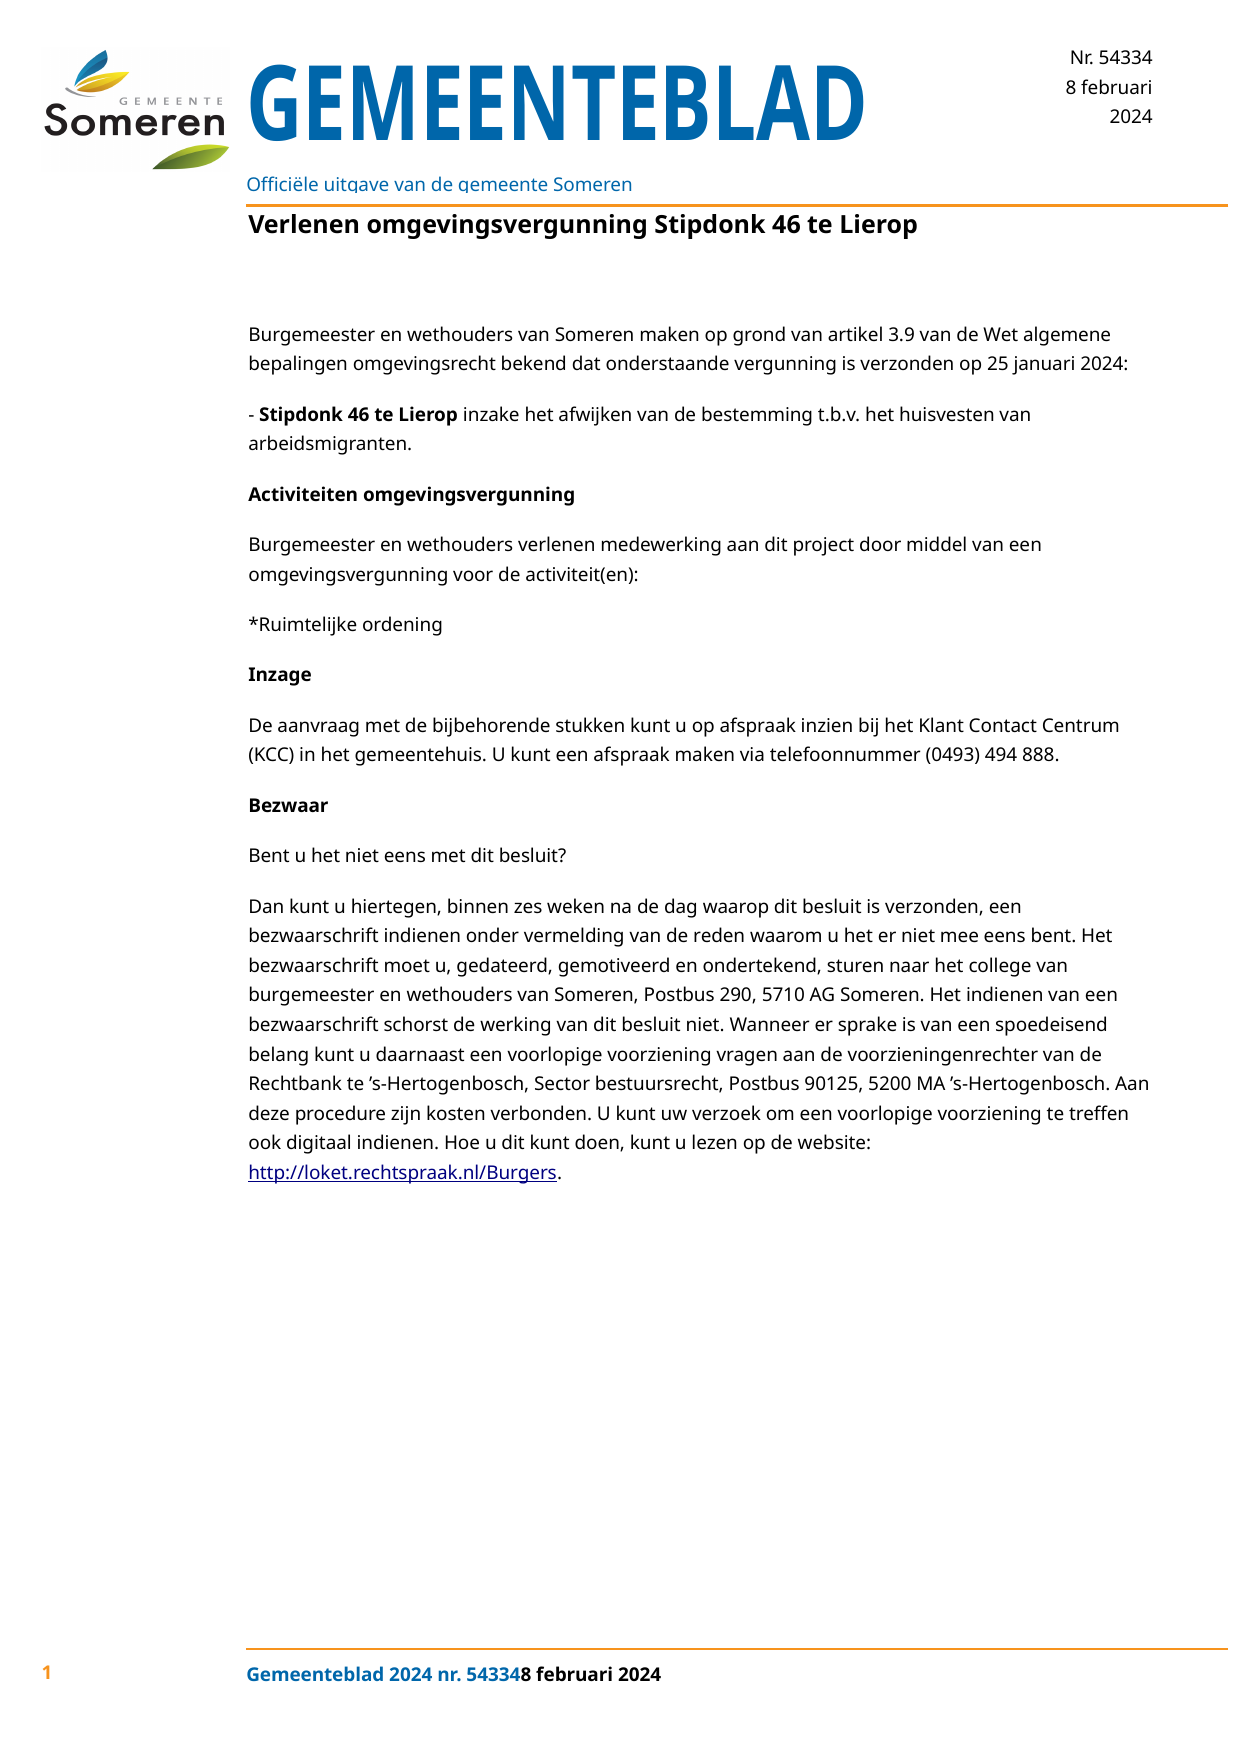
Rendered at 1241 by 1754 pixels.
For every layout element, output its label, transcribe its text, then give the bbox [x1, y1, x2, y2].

text Bent u het niet eens met dit besluit? [248, 842, 1152, 868]
text Activiteiten omgevingsvergunning [248, 481, 1152, 506]
text Bezwaar [248, 792, 1152, 818]
text - Stipdonk 46 te Lierop inzake het afwijken van de bestemming t.b.v. het huisvesten van arbeidsmigranten. [248, 401, 1152, 456]
text Verlenen omgevingsvergunning Stipdonk 46 te Lierop [248, 207, 1152, 241]
text Inzage [248, 662, 1152, 687]
text *Ruimtelijke ordening [248, 611, 1152, 637]
picture [41, 47, 231, 172]
text Burgemeester en wethouders van Someren maken op grond van artikel 3.9 van de Wet algemene bepalingen omgevingsrecht bekend dat onderstaande vergunning is verzonden op 25 januari 2024: [248, 321, 1152, 376]
text Dan kunt u hiertegen, binnen zes weken na de dag waarop dit besluit is verzonden, een bezwaarschrift indienen onder vermelding van de reden waarom u het er niet mee eens bent. Het bezwaarschrift moet u, gedateerd, gemotiveerd en ondertekend, sturen naar het college van burgemeester en wethouders van Someren, Postbus 290, 5710 AG Someren. Het indienen van een bezwaarschrift schorst de werking van dit besluit niet. Wanneer er sprake is van een spoedeisend belang kunt u daarnaast een voorlopige voorziening vragen aan de voorzieningenrechter van de Rechtbank te ’s-Hertogenbosch, Sector bestuursrecht, Postbus 90125, 5200 MA ’s-Hertogenbosch. Aan deze procedure zijn kosten verbonden. U kunt uw verzoek om een voorlopige voorziening te treffen ook digitaal indienen. Hoe u dit kunt doen, kunt u lezen op de website: http://loket.rechtspraak.nl/Burgers. [248, 893, 1152, 1185]
text Burgemeester en wethouders verlenen medewerking aan dit project door middel van een omgevingsvergunning voor de activiteit(en): [248, 531, 1152, 586]
text De aanvraag met de bijbehorende stukken kunt u op afspraak inzien bij het Klant Contact Centrum (KCC) in het gemeentehuis. U kunt een afspraak maken via telefoonnummer (0493) 494 888. [248, 712, 1152, 767]
